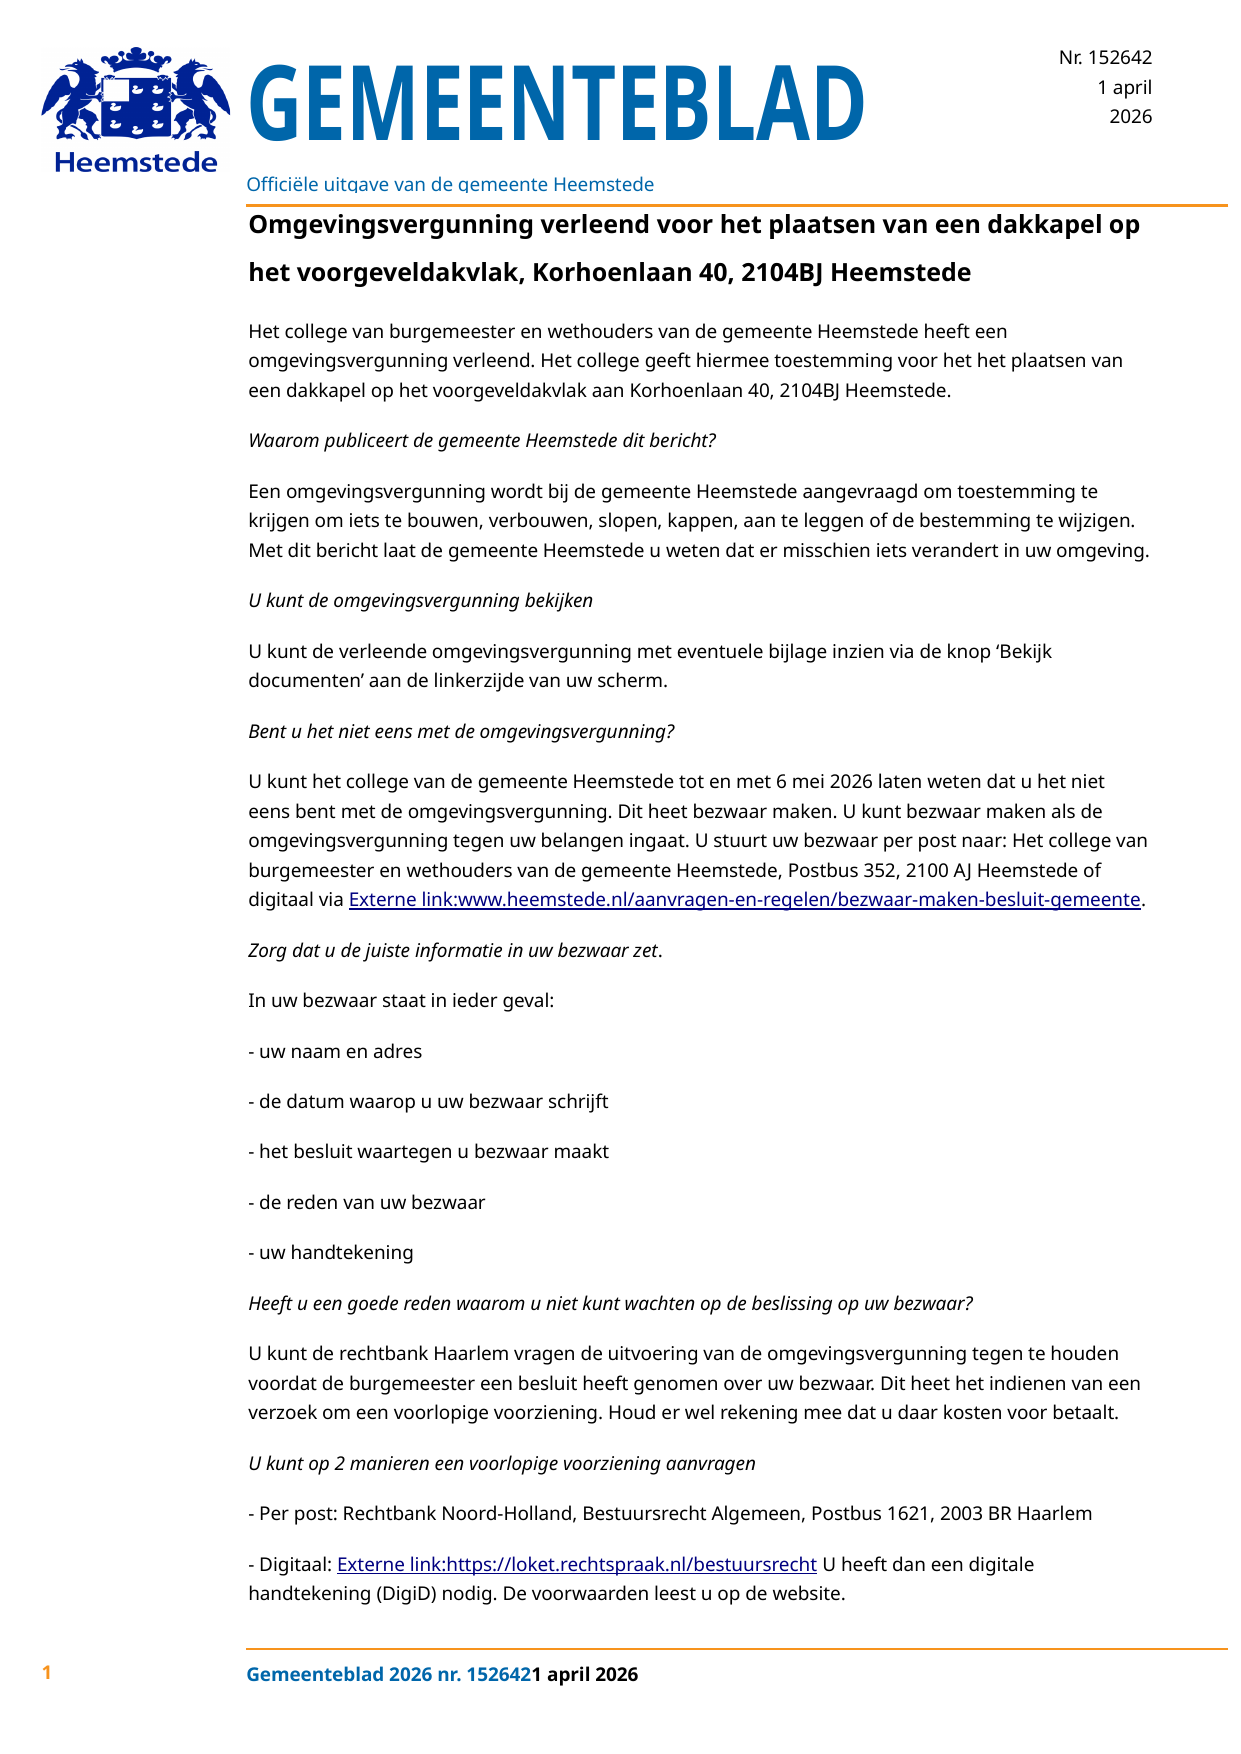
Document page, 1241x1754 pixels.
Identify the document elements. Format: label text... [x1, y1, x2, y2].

text - Per post: Rechtbank Noord-Holland, Bestuursrecht Algemeen, Postbus 1621, 2003 BR Haarlem [248, 1500, 1152, 1526]
text In uw bezwaar staat in ieder geval: [248, 987, 1152, 1013]
text - de reden van uw bezwaar [248, 1189, 1152, 1215]
text U kunt op 2 manieren een voorlopige voorziening aanvragen [248, 1450, 1152, 1476]
text - uw naam en adres [248, 1038, 1152, 1064]
text U kunt de omgevingsvergunning bekijken [248, 587, 1152, 613]
text Waarom publiceert de gemeente Heemstede dit bericht? [248, 427, 1152, 453]
text U kunt de rechtbank Haarlem vragen de uitvoering van de omgevingsvergunning tegen te houden voordat de burgemeester een besluit heeft genomen over uw bezwaar. Dit heet het indienen van een verzoek om een voorlopige voorziening. Houd er wel rekening mee dat u daar kosten voor betaalt. [248, 1340, 1152, 1425]
text Bent u het niet eens met de omgevingsvergunning? [248, 718, 1152, 744]
picture [41, 47, 231, 172]
text Heeft u een goede reden waarom u niet kunt wachten op de beslissing op uw bezwaar? [248, 1290, 1152, 1316]
text - Digitaal: Externe link:https://loket.rechtspraak.nl/bestuursrecht U heeft dan een digitale handtekening (DigiD) nodig. De voorwaarden leest u op de website. [248, 1551, 1152, 1606]
text U kunt de verleende omgevingsvergunning met eventuele bijlage inzien via de knop ‘Bekijk documenten’ aan de linkerzijde van uw scherm. [248, 638, 1152, 693]
text - de datum waarop u uw bezwaar schrijft [248, 1088, 1152, 1114]
text - uw handtekening [248, 1239, 1152, 1265]
text Omgevingsvergunning verleend voor het plaatsen van een dakkapel op het voorgeveldakvlak, Korhoenlaan 40, 2104BJ Heemstede [248, 207, 1152, 288]
text Het college van burgemeester en wethouders van de gemeente Heemstede heeft een omgevingsvergunning verleend. Het college geeft hiermee toestemming voor het het plaatsen van een dakkapel op het voorgeveldakvlak aan Korhoenlaan 40, 2104BJ Heemstede. [248, 318, 1152, 403]
text U kunt het college van de gemeente Heemstede tot en met 6 mei 2026 laten weten dat u het niet eens bent met de omgevingsvergunning. Dit heet bezwaar maken. U kunt bezwaar maken als de omgevingsvergunning tegen uw belangen ingaat. U stuurt uw bezwaar per post naar: Het college van burgemeester en wethouders van de gemeente Heemstede, Postbus 352, 2100 AJ Heemstede of digitaal via Externe link:www.heemstede.nl/aanvragen-en-regelen/bezwaar-maken-besluit-gemeente. [248, 768, 1152, 912]
text Zorg dat u de juiste informatie in uw bezwaar zet. [248, 937, 1152, 963]
text - het besluit waartegen u bezwaar maakt [248, 1139, 1152, 1164]
text Een omgevingsvergunning wordt bij de gemeente Heemstede aangevraagd om toestemming te krijgen om iets te bouwen, verbouwen, slopen, kappen, aan te leggen of de bestemming te wijzigen. Met dit bericht laat de gemeente Heemstede u weten dat er misschien iets verandert in uw omgeving. [248, 478, 1152, 563]
